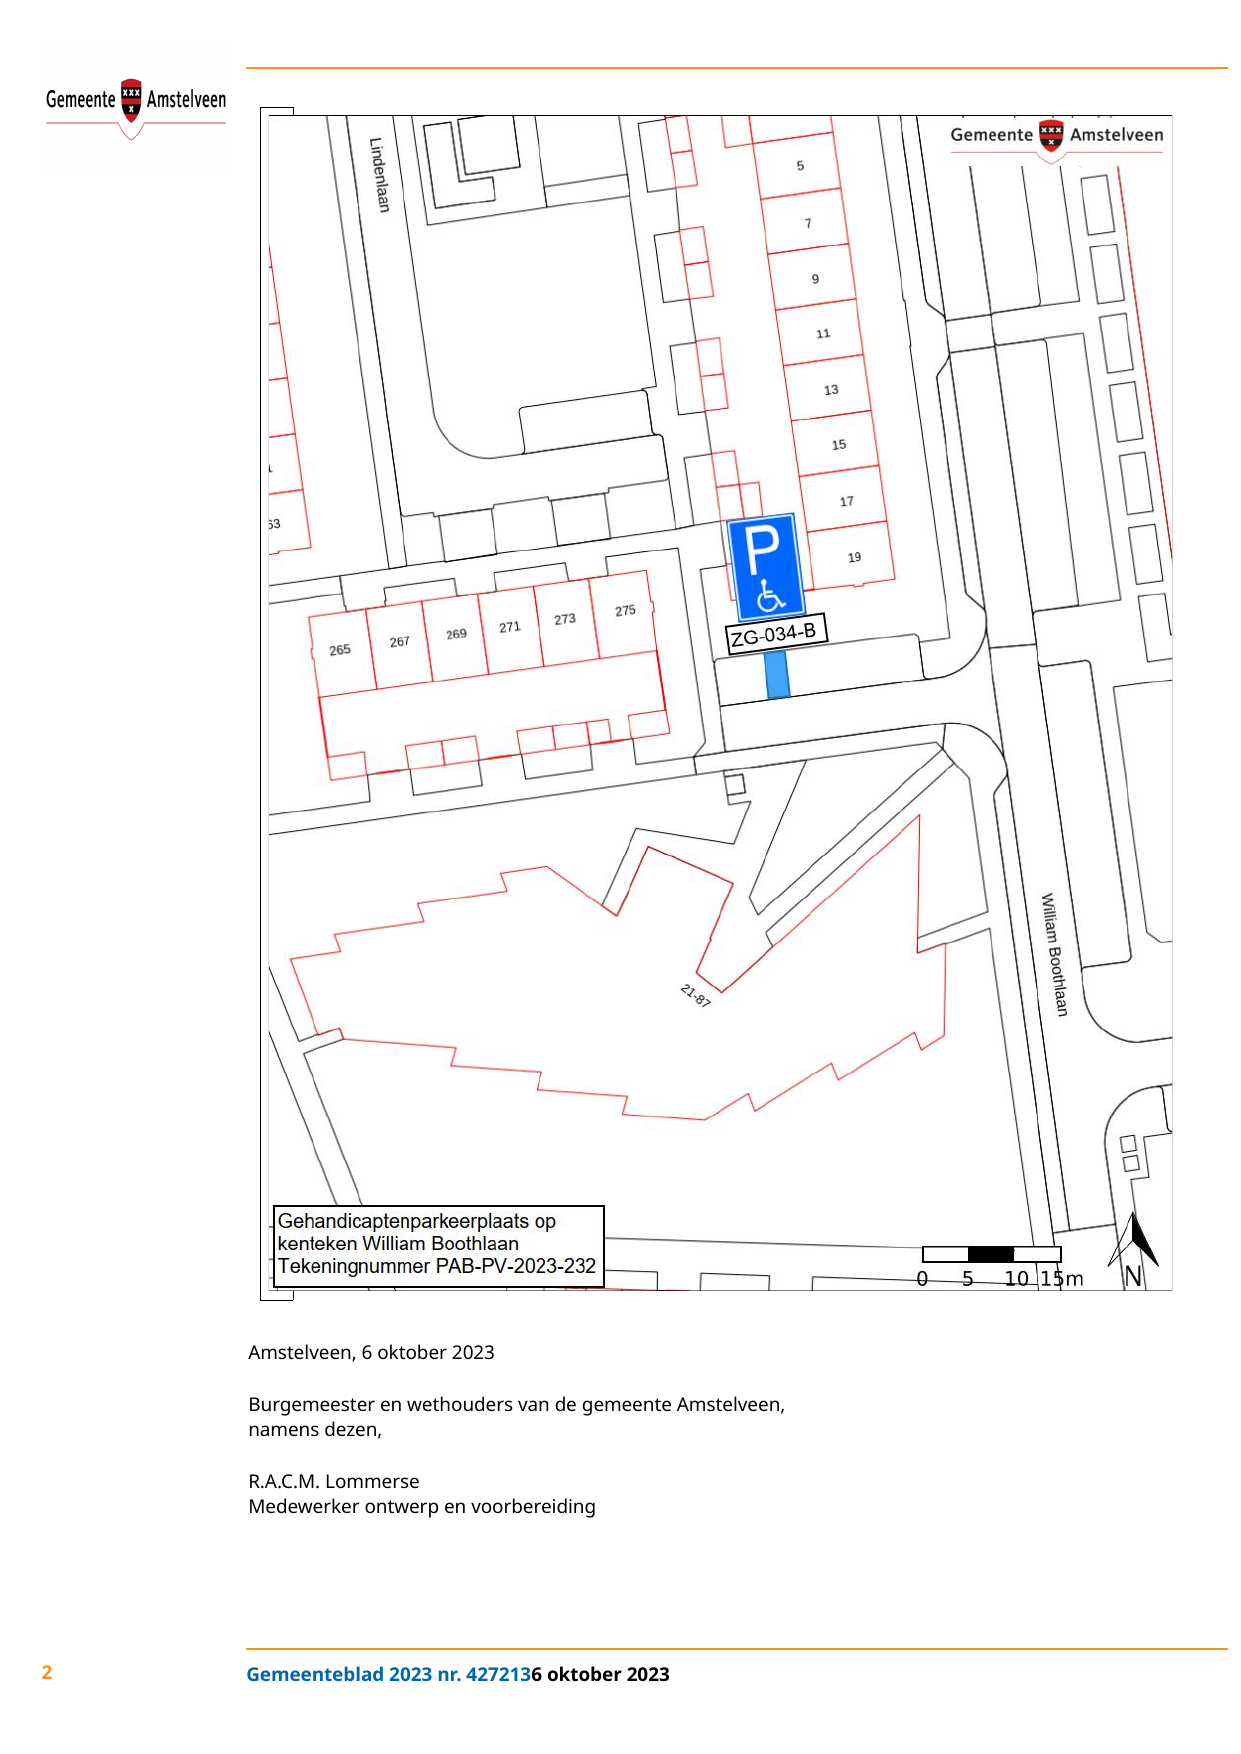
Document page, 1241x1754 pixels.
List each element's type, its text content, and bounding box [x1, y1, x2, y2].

text Medewerker ontwerp en voorbereiding [248, 1494, 1152, 1519]
text namens dezen, [248, 1417, 1152, 1442]
picture [41, 47, 231, 172]
text Amstelveen, 6 oktober 2023 [248, 1339, 1152, 1365]
text R.A.C.M. Lommerse [248, 1468, 1152, 1494]
text Burgemeester en wethouders van de gemeente Amstelveen, [248, 1391, 1152, 1417]
picture [268, 115, 1173, 1291]
